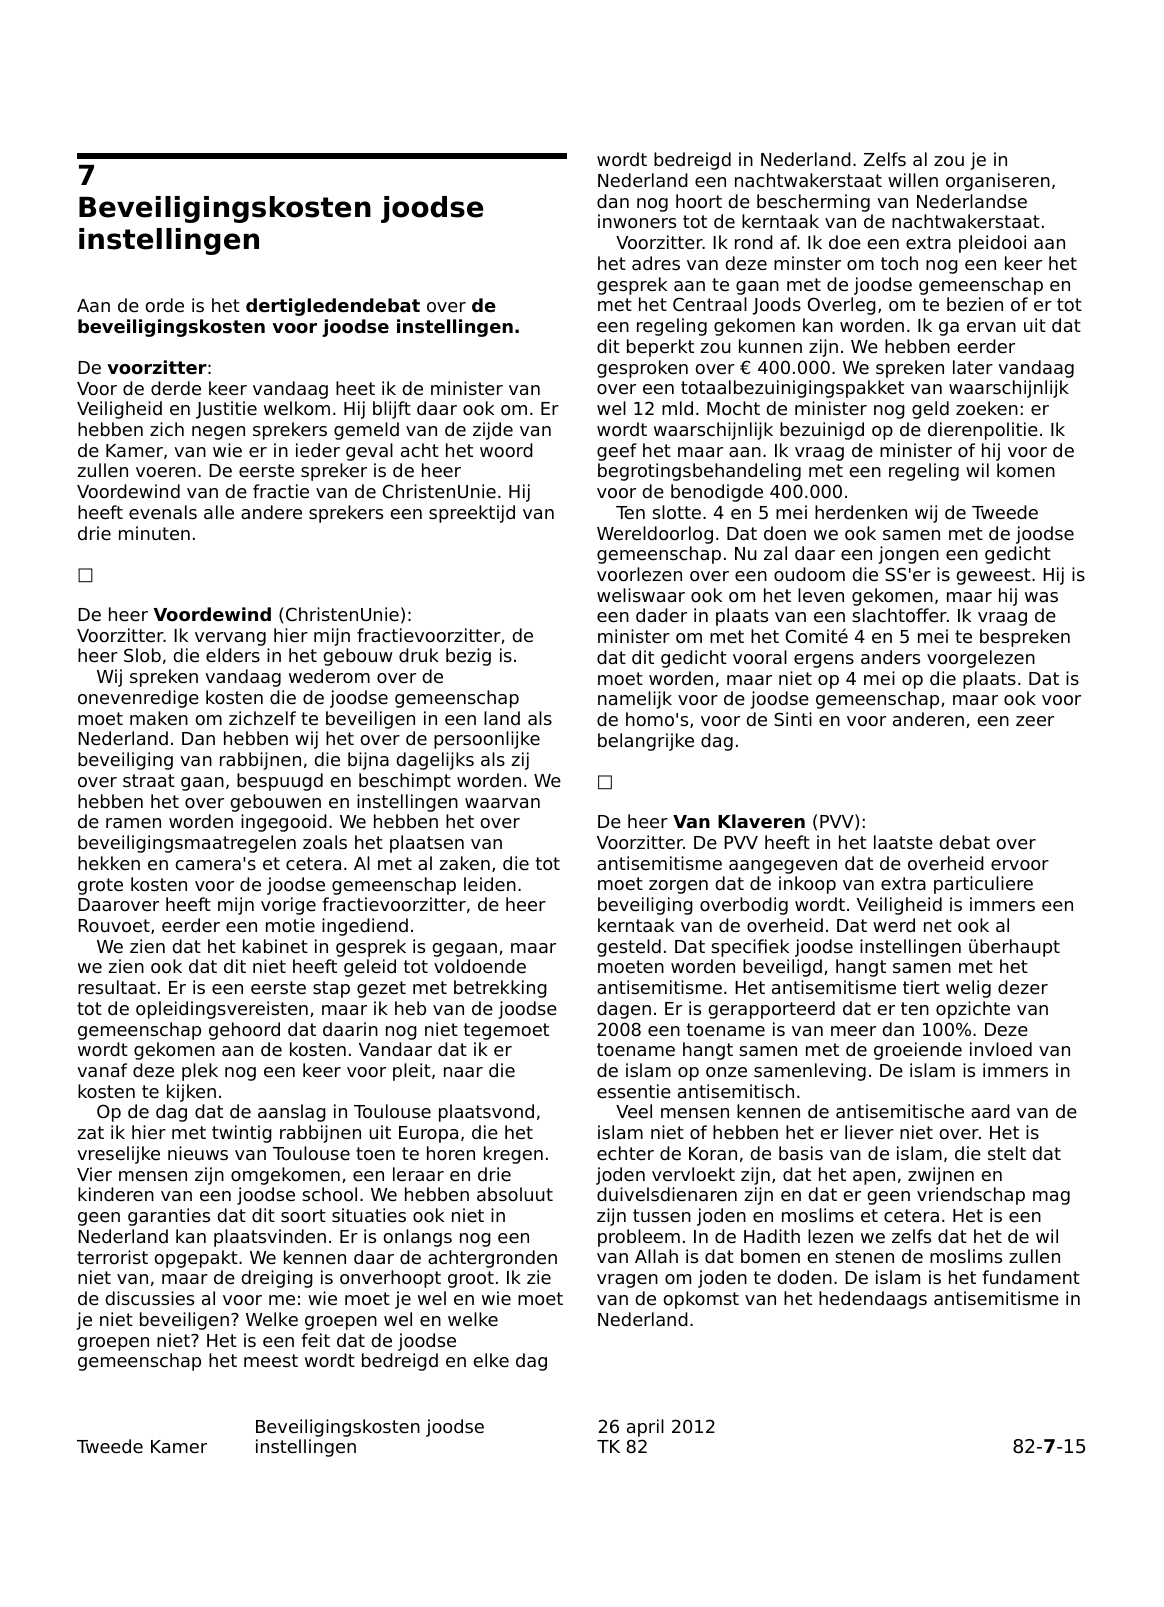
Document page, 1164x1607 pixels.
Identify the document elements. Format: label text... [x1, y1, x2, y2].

text Aan de orde is het dertigledendebat over de beveiligingskosten voor joodse instellingen. [77, 296, 567, 338]
text Op de dag dat de aanslag in Toulouse plaatsvond, zat ik hier met twintig rabbijnen uit Europa, die het vreselijke nieuws van Toulouse toen te horen kregen. Vier mensen zijn omgekomen, een leraar en drie kinderen van een joodse school. We hebben absoluut geen garanties dat dit soort situaties ook niet in Nederland kan plaatsvinden. Er is onlangs nog een terrorist opgepakt. We kennen daar de achtergronden niet van, maar de dreiging is onverhoopt groot. Ik zie de discussies al voor me: wie moet je wel en wie moet je niet beveiligen? Welke groepen wel en welke groepen niet? Het is een feit dat de joodse gemeenschap het meest wordt bedreigd en elke dag [77, 1102, 567, 1372]
text Voorzitter. De PVV heeft in het laatste debat over antisemitisme aangegeven dat de overheid ervoor moet zorgen dat de inkoop van extra particuliere beveiliging overbodig wordt. Veiligheid is immers een kerntaak van de overheid. Dat werd net ook al gesteld. Dat specifiek joodse instellingen überhaupt moeten worden beveiligd, hangt samen met het antisemitisme. Het antisemitisme tiert welig dezer dagen. Er is gerapporteerd dat er ten opzichte van 2008 een toename is van meer dan 100%. Deze toename hangt samen met de groeiende invloed van de islam op onze samenleving. De islam is immers in essentie antisemitisch. [596, 833, 1087, 1102]
text De voorzitter: [77, 358, 567, 378]
text □ [596, 771, 1087, 792]
text Voor de derde keer vandaag heet ik de minister van Veiligheid en Justitie welkom. Hij blijft daar ook om. Er hebben zich negen sprekers gemeld van de zijde van de Kamer, van wie er in ieder geval acht het woord zullen voeren. De eerste spreker is de heer Voordewind van de fractie van de ChristenUnie. Hij heeft evenals alle andere sprekers een spreektijd van drie minuten. [77, 378, 567, 544]
text Ten slotte. 4 en 5 mei herdenken wij de Tweede Wereldoorlog. Dat doen we ook samen met de joodse gemeenschap. Nu zal daar een jongen een gedicht voorlezen over een oudoom die SS'er is geweest. Hij is weliswaar ook om het leven gekomen, maar hij was een dader in plaats van een slachtoffer. Ik vraag de minister om met het Comité 4 en 5 mei te bespreken dat dit gedicht vooral ergens anders voorgelezen moet worden, maar niet op 4 mei op die plaats. Dat is namelijk voor de joodse gemeenschap, maar ook voor de homo's, voor de Sinti en voor anderen, een zeer belangrijke dag. [596, 503, 1087, 751]
text □ [77, 564, 567, 585]
text Voorzitter. Ik vervang hier mijn fractievoorzitter, de heer Slob, die elders in het gebouw druk bezig is. [77, 626, 567, 667]
title 7 Beveiligingskosten joodse instellingen [77, 159, 567, 256]
text De heer Van Klaveren (PVV): [596, 812, 1087, 833]
text We zien dat het kabinet in gesprek is gegaan, maar we zien ook dat dit niet heeft geleid tot voldoende resultaat. Er is een eerste stap gezet met betrekking tot de opleidingsvereisten, maar ik heb van de joodse gemeenschap gehoord dat daarin nog niet tegemoet wordt gekomen aan de kosten. Vandaar dat ik er vanaf deze plek nog een keer voor pleit, naar die kosten te kijken. [77, 937, 567, 1102]
text Veel mensen kennen de antisemitische aard van de islam niet of hebben het er liever niet over. Het is echter de Koran, de basis van de islam, die stelt dat joden vervloekt zijn, dat het apen, zwijnen en duivelsdienaren zijn en dat er geen vriendschap mag zijn tussen joden en moslims et cetera. Het is een probleem. In de Hadith lezen we zelfs dat het de wil van Allah is dat bomen en stenen de moslims zullen vragen om joden te doden. De islam is het fundament van de opkomst van het hedendaags antisemitisme in Nederland. [596, 1102, 1087, 1330]
text Voorzitter. Ik rond af. Ik doe een extra pleidooi aan het adres van deze minster om toch nog een keer het gesprek aan te gaan met de joodse gemeenschap en met het Centraal Joods Overleg, om te bezien of er tot een regeling gekomen kan worden. Ik ga ervan uit dat dit beperkt zou kunnen zijn. We hebben eerder gesproken over € 400.000. We spreken later vandaag over een totaalbezuinigingspakket van waarschijnlijk wel 12 mld. Mocht de minister nog geld zoeken: er wordt waarschijnlijk bezuinigd op de dierenpolitie. Ik geef het maar aan. Ik vraag de minister of hij voor de begrotingsbehandeling met een regeling wil komen voor de benodigde 400.000. [596, 233, 1087, 503]
text De heer Voordewind (ChristenUnie): [77, 605, 567, 626]
text wordt bedreigd in Nederland. Zelfs al zou je in Nederland een nachtwakerstaat willen organiseren, dan nog hoort de bescherming van Nederlandse inwoners tot de kerntaak van de nachtwakerstaat. [596, 150, 1087, 233]
text Wij spreken vandaag wederom over de onevenredige kosten die de joodse gemeenschap moet maken om zichzelf te beveiligen in een land als Nederland. Dan hebben wij het over de persoonlijke beveiliging van rabbijnen, die bijna dagelijks als zij over straat gaan, bespuugd en beschimpt worden. We hebben het over gebouwen en instellingen waarvan de ramen worden ingegooid. We hebben het over beveiligingsmaatregelen zoals het plaatsen van hekken en camera's et cetera. Al met al zaken, die tot grote kosten voor de joodse gemeenschap leiden. Daarover heeft mijn vorige fractievoorzitter, de heer Rouvoet, eerder een motie ingediend. [77, 667, 567, 937]
